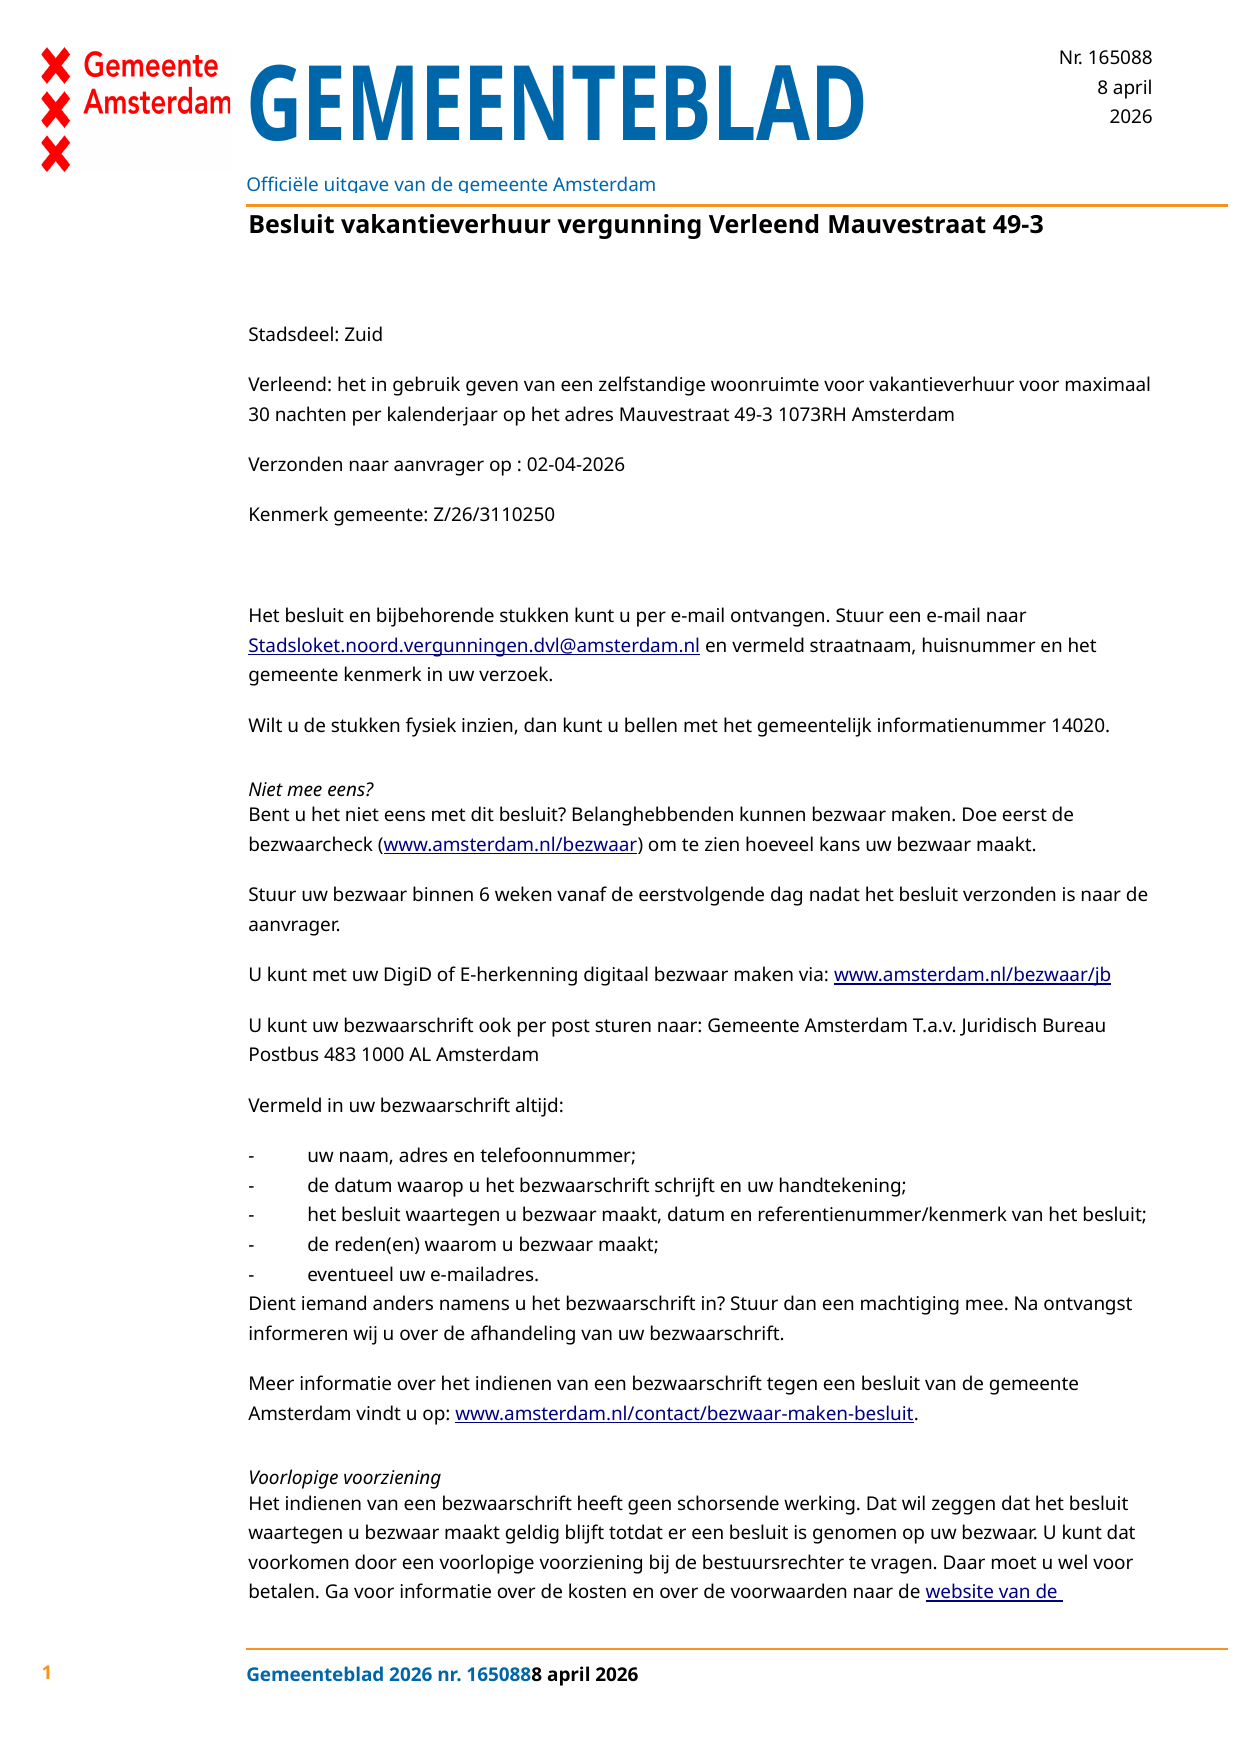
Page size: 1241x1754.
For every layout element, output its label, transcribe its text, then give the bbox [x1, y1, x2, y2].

text Stuur uw bezwaar binnen 6 weken vanaf de eerstvolgende dag nadat het besluit verzonden is naar de aanvrager. [248, 882, 1152, 937]
text Bent u het niet eens met dit besluit? Belanghebbenden kunnen bezwaar maken. Doe eerst de bezwaarcheck (www.amsterdam.nl/bezwaar) om te zien hoeveel kans uw bezwaar maakt. [248, 802, 1152, 857]
text U kunt met uw DigiD of E-herkenning digitaal bezwaar maken via: www.amsterdam.nl/bezwaar/jb [248, 962, 1152, 987]
text Meer informatie over het indienen van een bezwaarschrift tegen een besluit van de gemeente Amsterdam vindt u op: www.amsterdam.nl/contact/bezwaar-maken-besluit. [248, 1370, 1152, 1426]
text Besluit vakantieverhuur vergunning Verleend Mauvestraat 49-3 [248, 207, 1152, 241]
text Stadsdeel: Zuid [248, 321, 1152, 346]
text Niet mee eens? [248, 776, 1152, 802]
list het besluit waartegen u bezwaar maakt, datum en referentienummer/kenmerk van het besluit; [248, 1202, 1152, 1227]
text Het besluit en bijbehorende stukken kunt u per e-mail ontvangen. Stuur een e-mail naar Stadsloket.noord.vergunningen.dvl@amsterdam.nl en vermeld straatnaam, huisnummer en het gemeente kenmerk in uw verzoek. [248, 602, 1152, 687]
text Dient iemand anders namens u het bezwaarschrift in? Stuur dan een machtiging mee. Na ontvangst informeren wij u over de afhandeling van uw bezwaarschrift. [248, 1290, 1152, 1346]
list eventueel uw e-mailadres. [248, 1261, 1152, 1287]
text U kunt uw bezwaarschrift ook per post sturen naar: Gemeente Amsterdam T.a.v. Juridisch Bureau Postbus 483 1000 AL Amsterdam [248, 1012, 1152, 1067]
text Wilt u de stukken fysiek inzien, dan kunt u bellen met het gemeentelijk informatienummer 14020. [248, 712, 1152, 738]
list uw naam, adres en telefoonnummer; [248, 1142, 1152, 1168]
list de datum waarop u het bezwaarschrift schrijft en uw handtekening; [248, 1172, 1152, 1198]
picture [41, 47, 231, 172]
text Vermeld in uw bezwaarschrift altijd: [248, 1092, 1152, 1118]
text Het indienen van een bezwaarschrift heeft geen schorsende werking. Dat wil zeggen dat het besluit waartegen u bezwaar maakt geldig blijft totdat er een besluit is genomen op uw bezwaar. U kunt dat voorkomen door een voorlopige voorziening bij de bestuursrechter te vragen. Daar moet u wel voor betalen. Ga voor informatie over de kosten en over de voorwaarden naar de website van de [248, 1490, 1152, 1604]
list de reden(en) waarom u bezwaar maakt; [248, 1231, 1152, 1257]
text Verzonden naar aanvrager op : 02-04-2026 [248, 451, 1152, 477]
text Verleend: het in gebruik geven van een zelfstandige woonruimte voor vakantieverhuur voor maximaal 30 nachten per kalenderjaar op het adres Mauvestraat 49-3 1073RH Amsterdam [248, 371, 1152, 426]
text Voorlopige voorziening [248, 1464, 1152, 1490]
text Kenmerk gemeente: Z/26/3110250 [248, 502, 1152, 527]
